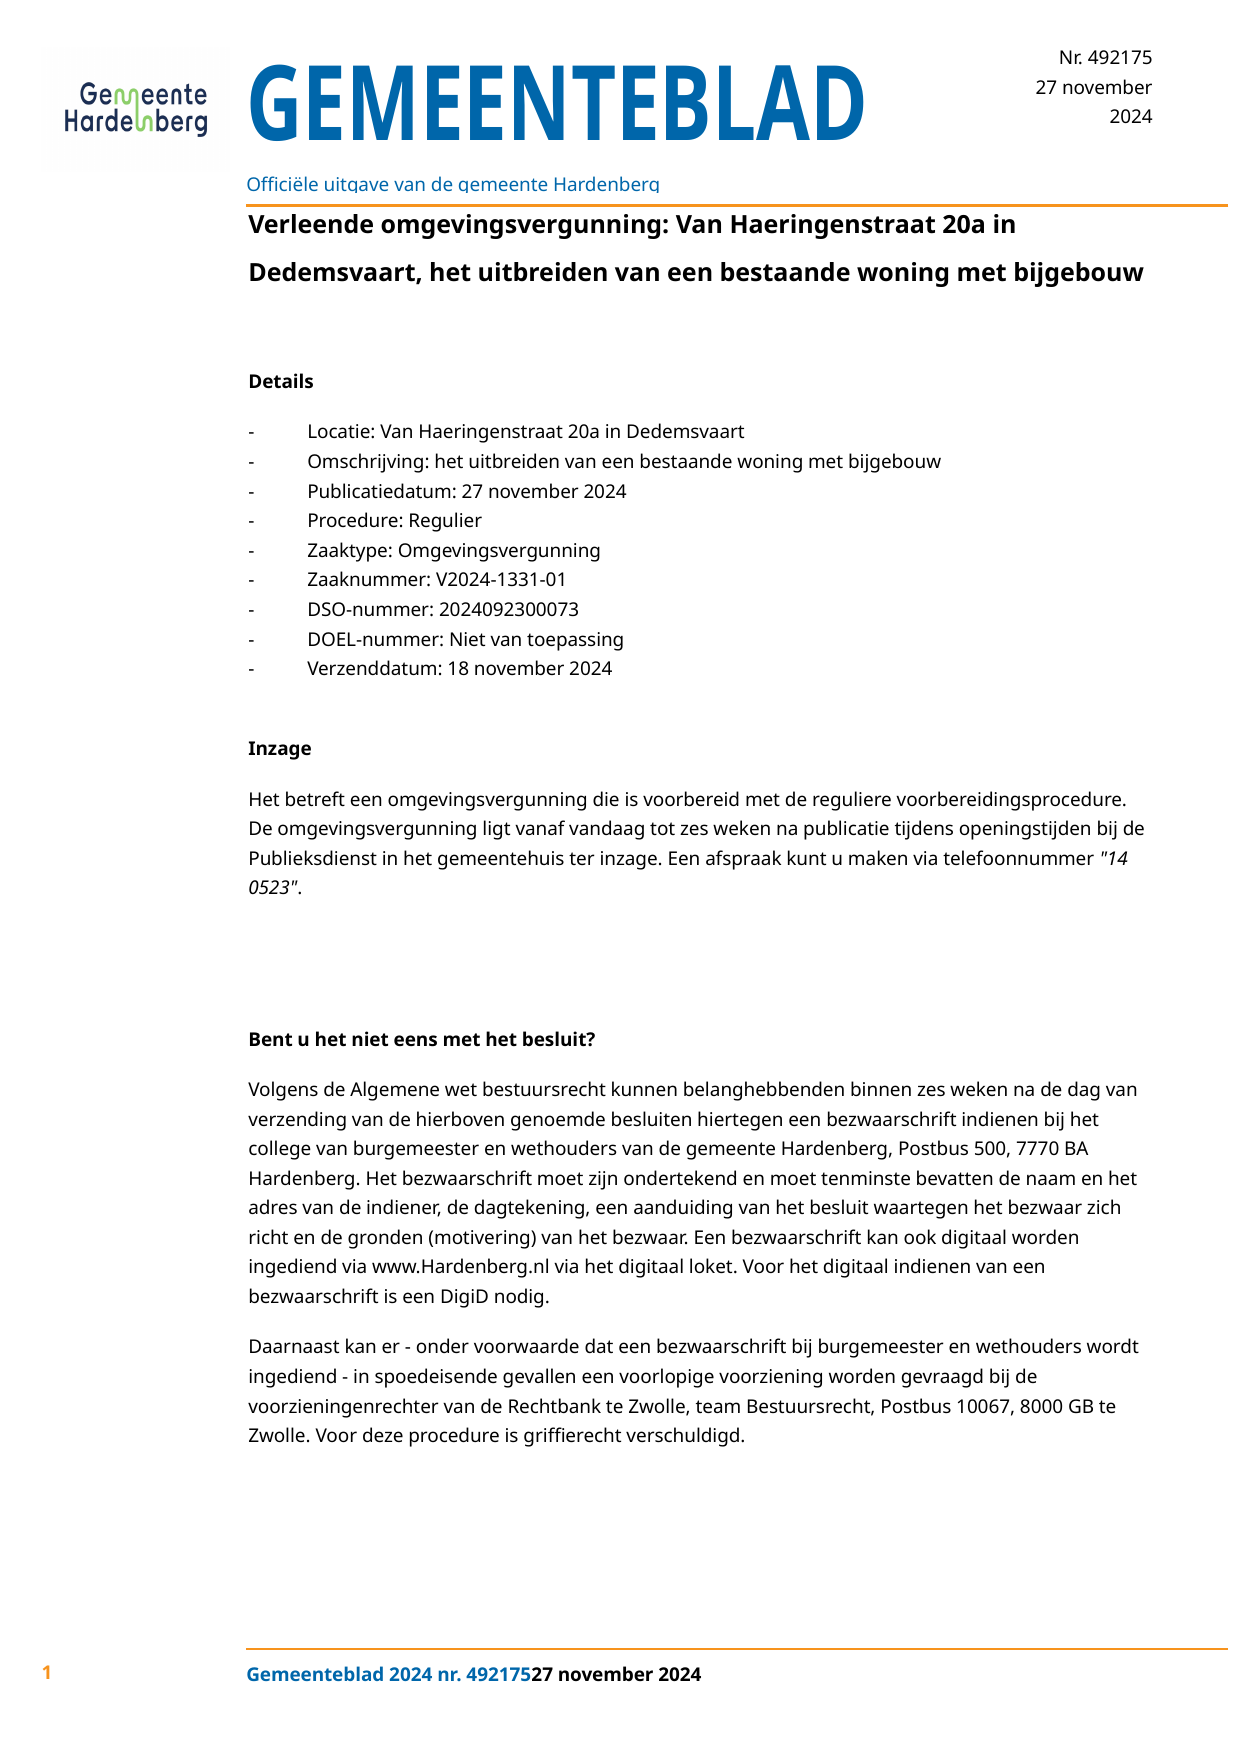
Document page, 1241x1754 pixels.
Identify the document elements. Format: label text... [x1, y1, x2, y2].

list Verzenddatum: 18 november 2024 [248, 655, 1152, 681]
text Daarnaast kan er - onder voorwaarde dat een bezwaarschrift bij burgemeester en wethouders wordt ingediend - in spoedeisende gevallen een voorlopige voorziening worden gevraagd bij de voorzieningenrechter van de Rechtbank te Zwolle, team Bestuursrecht, Postbus 10067, 8000 GB te Zwolle. Voor deze procedure is griffierecht verschuldigd. [248, 1334, 1152, 1448]
list Zaaktype: Omgevingsvergunning [248, 537, 1152, 563]
text Inzage [248, 735, 1152, 761]
text Bent u het niet eens met het besluit? [248, 1026, 1152, 1052]
list Locatie: Van Haeringenstraat 20a in Dedemsvaart [248, 419, 1152, 444]
list DOEL-nummer: Niet van toepassing [248, 626, 1152, 652]
list Omschrijving: het uitbreiden van een bestaande woning met bijgebouw [248, 448, 1152, 474]
text Verleende omgevingsvergunning: Van Haeringenstraat 20a in Dedemsvaart, het uitbreiden van een bestaande woning met bijgebouw [248, 207, 1152, 288]
text Details [248, 368, 1152, 394]
list Zaaknummer: V2024-1331-01 [248, 567, 1152, 592]
list DSO-nummer: 2024092300073 [248, 596, 1152, 622]
list Procedure: Regulier [248, 507, 1152, 533]
list Publicatiedatum: 27 november 2024 [248, 478, 1152, 504]
picture [41, 47, 231, 172]
text Volgens de Algemene wet bestuursrecht kunnen belanghebbenden binnen zes weken na de dag van verzending van de hierboven genoemde besluiten hiertegen een bezwaarschrift indienen bij het college van burgemeester en wethouders van de gemeente Hardenberg, Postbus 500, 7770 BA Hardenberg. Het bezwaarschrift moet zijn ondertekend en moet tenminste bevatten de naam en het adres van de indiener, de dagtekening, een aanduiding van het besluit waartegen het bezwaar zich richt en de gronden (motivering) van het bezwaar. Een bezwaarschrift kan ook digitaal worden ingediend via www.Hardenberg.nl via het digitaal loket. Voor het digitaal indienen van een bezwaarschrift is een DigiD nodig. [248, 1076, 1152, 1309]
text Het betreft een omgevingsvergunning die is voorbereid met de reguliere voorbereidingsprocedure. De omgevingsvergunning ligt vanaf vandaag tot zes weken na publicatie tijdens openingstijden bij de Publieksdienst in het gemeentehuis ter inzage. Een afspraak kunt u maken via telefoonnummer "14 0523". [248, 786, 1152, 900]
